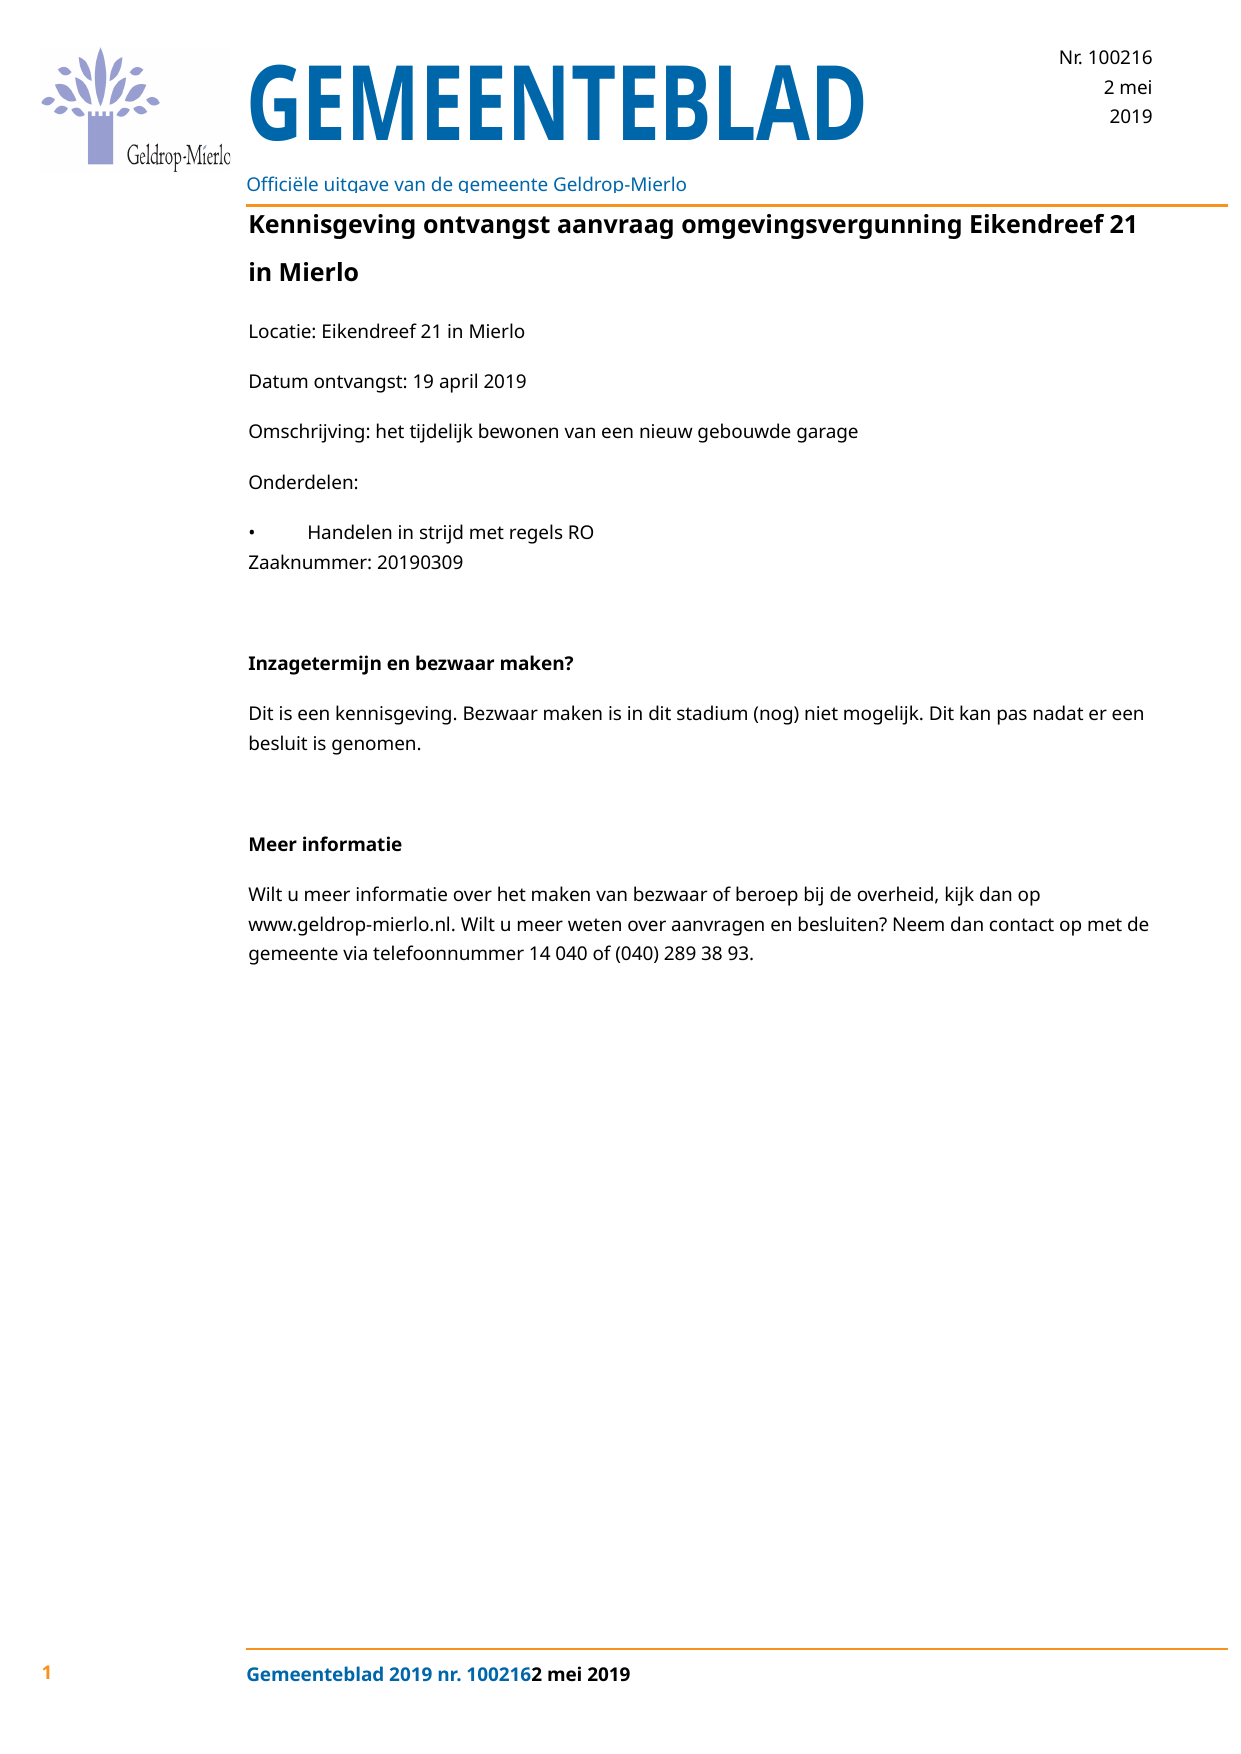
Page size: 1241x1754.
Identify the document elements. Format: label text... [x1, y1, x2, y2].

text Locatie: Eikendreef 21 in Mierlo [248, 318, 1152, 344]
list Handelen in strijd met regels RO [248, 519, 1152, 545]
text Dit is een kennisgeving. Bezwaar maken is in dit stadium (nog) niet mogelijk. Dit kan pas nadat er een besluit is genomen. [248, 700, 1152, 756]
text Meer informatie [248, 831, 1152, 857]
text Wilt u meer informatie over het maken van bezwaar of beroep bij de overheid, kijk dan op www.geldrop-mierlo.nl. Wilt u meer weten over aanvragen en besluiten? Neem dan contact op met de gemeente via telefoonnummer 14 040 of (040) 289 38 93. [248, 881, 1152, 966]
text Kennisgeving ontvangst aanvraag omgevingsvergunning Eikendreef 21 in Mierlo [248, 207, 1152, 288]
text Omschrijving: het tijdelijk bewonen van een nieuw gebouwde garage [248, 419, 1152, 444]
picture [41, 47, 231, 172]
text Inzagetermijn en bezwaar maken? [248, 650, 1152, 676]
text Onderdelen: [248, 469, 1152, 495]
text Zaaknummer: 20190309 [248, 549, 1152, 575]
text Datum ontvangst: 19 april 2019 [248, 368, 1152, 394]
